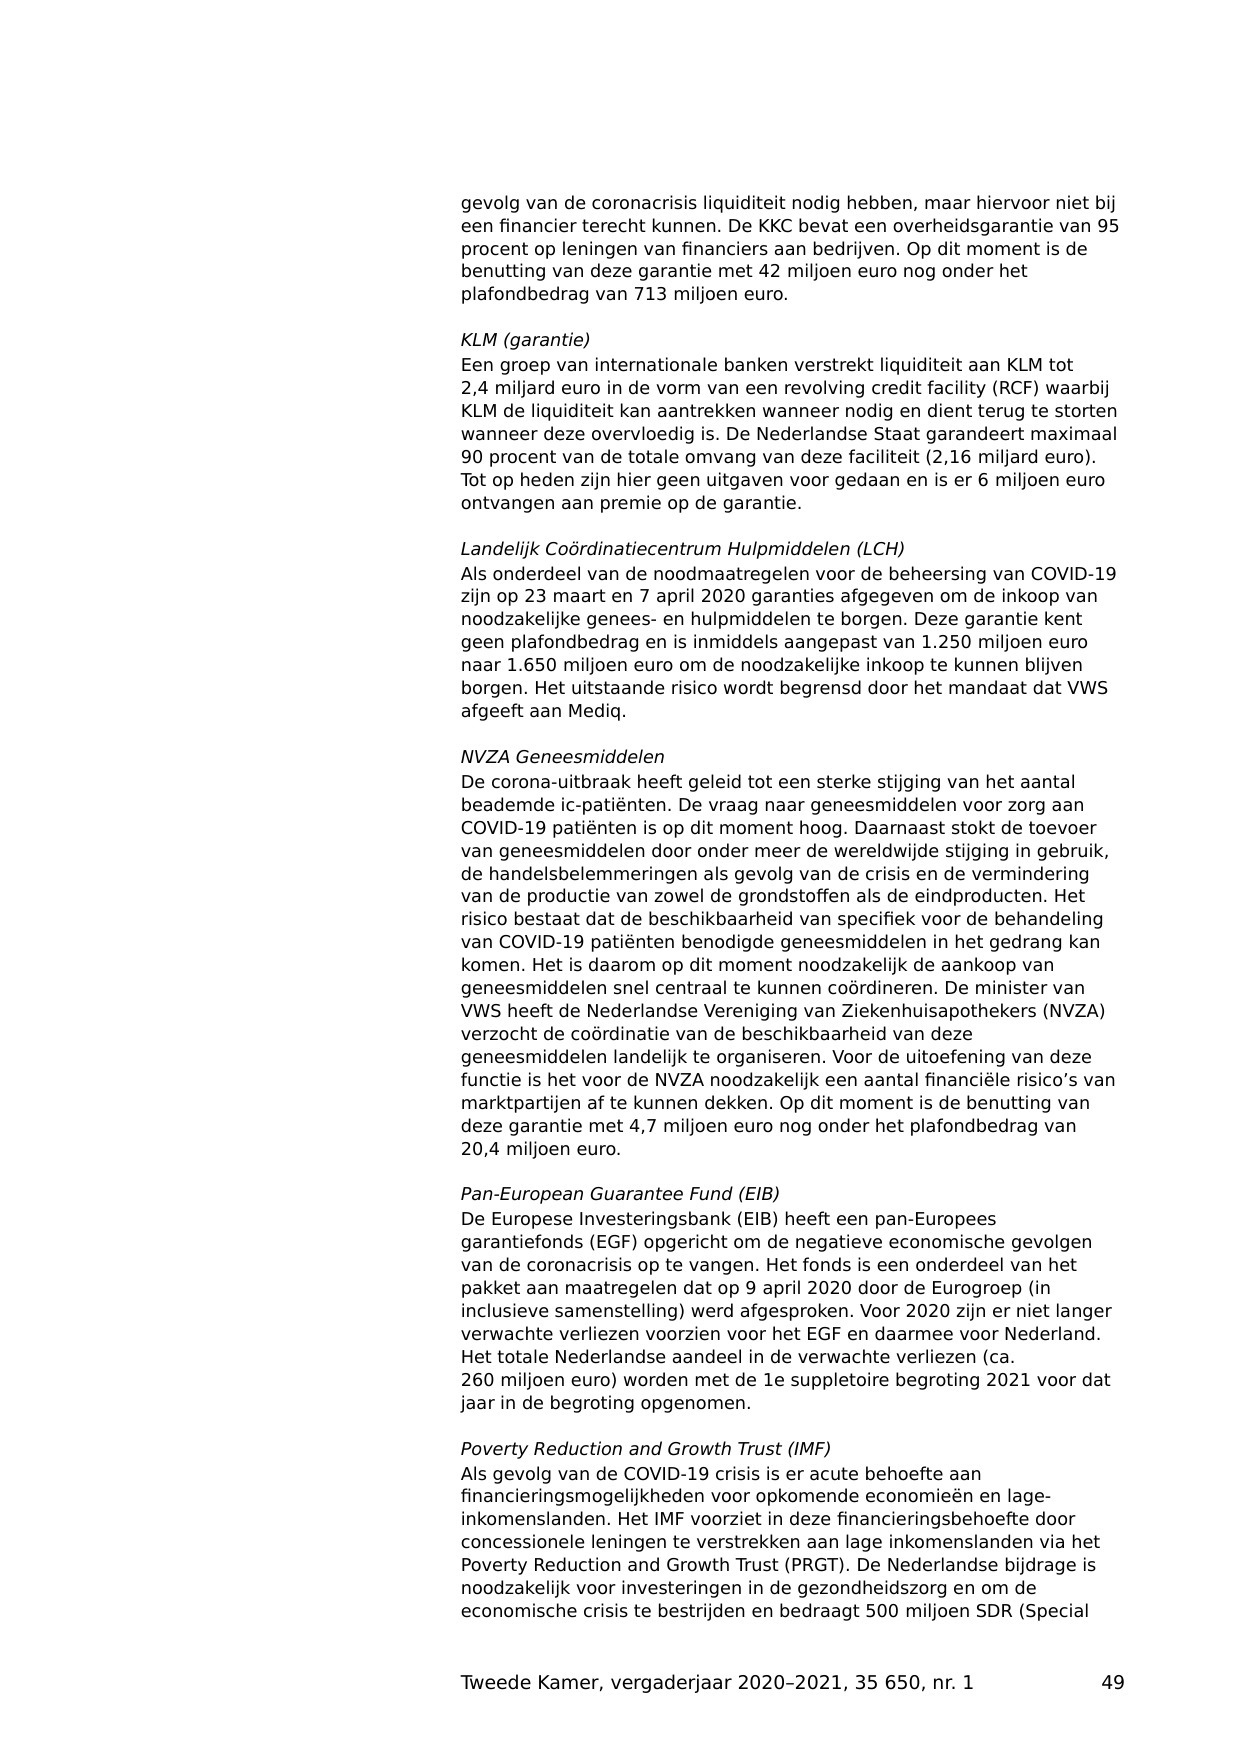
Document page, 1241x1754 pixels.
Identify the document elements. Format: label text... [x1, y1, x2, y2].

text Een groep van internationale banken verstrekt liquiditeit aan KLM tot 2,4 miljard euro in de vorm van een revolving credit facility (RCF) waarbij KLM de liquiditeit kan aantrekken wanneer nodig en dient terug te storten wanneer deze overvloedig is. De Nederlandse Staat garandeert maximaal 90 procent van de totale omvang van deze faciliteit (2,16 miljard euro). Tot op heden zijn hier geen uitgaven voor gedaan en is er 6 miljoen euro ontvangen aan premie op de garantie. [461, 353, 1125, 514]
text Als gevolg van de COVID-19 crisis is er acute behoefte aan financieringsmogelijkheden voor opkomende economieën en lage-inkomenslanden. Het IMF voorziet in deze financieringsbehoefte door concessionele leningen te verstrekken aan lage inkomenslanden via het Poverty Reduction and Growth Trust (PRGT). De Nederlandse bijdrage is noodzakelijk voor investeringen in de gezondheidszorg en om de economische crisis te bestrijden en bedraagt 500 miljoen SDR (Special [461, 1462, 1125, 1622]
text NVZA Geneesmiddelen [461, 745, 1125, 768]
text Pan-European Guarantee Fund (EIB) [461, 1182, 1125, 1205]
text De corona-uitbraak heeft geleid tot een sterke stijging van het aantal beademde ic-patiënten. De vraag naar geneesmiddelen voor zorg aan COVID-19 patiënten is op dit moment hoog. Daarnaast stokt de toevoer van geneesmiddelen door onder meer de wereldwijde stijging in gebruik, de handelsbelemmeringen als gevolg van de crisis en de vermindering van de productie van zowel de grondstoffen als de eindproducten. Het risico bestaat dat de beschikbaarheid van specifiek voor de behandeling van COVID-19 patiënten benodigde geneesmiddelen in het gedrang kan komen. Het is daarom op dit moment noodzakelijk de aankoop van geneesmiddelen snel centraal te kunnen coördineren. De minister van VWS heeft de Nederlandse Vereniging van Ziekenhuisapothekers (NVZA) verzocht de coördinatie van de beschikbaarheid van deze geneesmiddelen landelijk te organiseren. Voor de uitoefening van deze functie is het voor de NVZA noodzakelijk een aantal financiële risico’s van marktpartijen af te kunnen dekken. Op dit moment is de benutting van deze garantie met 4,7 miljoen euro nog onder het plafondbedrag van 20,4 miljoen euro. [461, 770, 1125, 1159]
text Als onderdeel van de noodmaatregelen voor de beheersing van COVID-19 zijn op 23 maart en 7 april 2020 garanties afgegeven om de inkoop van noodzakelijke genees- en hulpmiddelen te borgen. Deze garantie kent geen plafondbedrag en is inmiddels aangepast van 1.250 miljoen euro naar 1.650 miljoen euro om de noodzakelijke inkoop te kunnen blijven borgen. Het uitstaande risico wordt begrensd door het mandaat dat VWS afgeeft aan Mediq. [461, 562, 1125, 722]
text Poverty Reduction and Growth Trust (IMF) [461, 1437, 1125, 1459]
text KLM (garantie) [461, 328, 1125, 351]
text gevolg van de coronacrisis liquiditeit nodig hebben, maar hiervoor niet bij een financier terecht kunnen. De KKC bevat een overheidsgarantie van 95 procent op leningen van financiers aan bedrijven. Op dit moment is de benutting van deze garantie met 42 miljoen euro nog onder het plafondbedrag van 713 miljoen euro. [461, 191, 1125, 305]
text Landelijk Coördinatiecentrum Hulpmiddelen (LCH) [461, 537, 1125, 559]
text De Europese Investeringsbank (EIB) heeft een pan-Europees garantiefonds (EGF) opgericht om de negatieve economische gevolgen van de coronacrisis op te vangen. Het fonds is een onderdeel van het pakket aan maatregelen dat op 9 april 2020 door de Eurogroep (in inclusieve samenstelling) werd afgesproken. Voor 2020 zijn er niet langer verwachte verliezen voorzien voor het EGF en daarmee voor Nederland. Het totale Nederlandse aandeel in de verwachte verliezen (ca. 260 miljoen euro) worden met de 1e suppletoire begroting 2021 voor dat jaar in de begroting opgenomen. [461, 1207, 1125, 1414]
